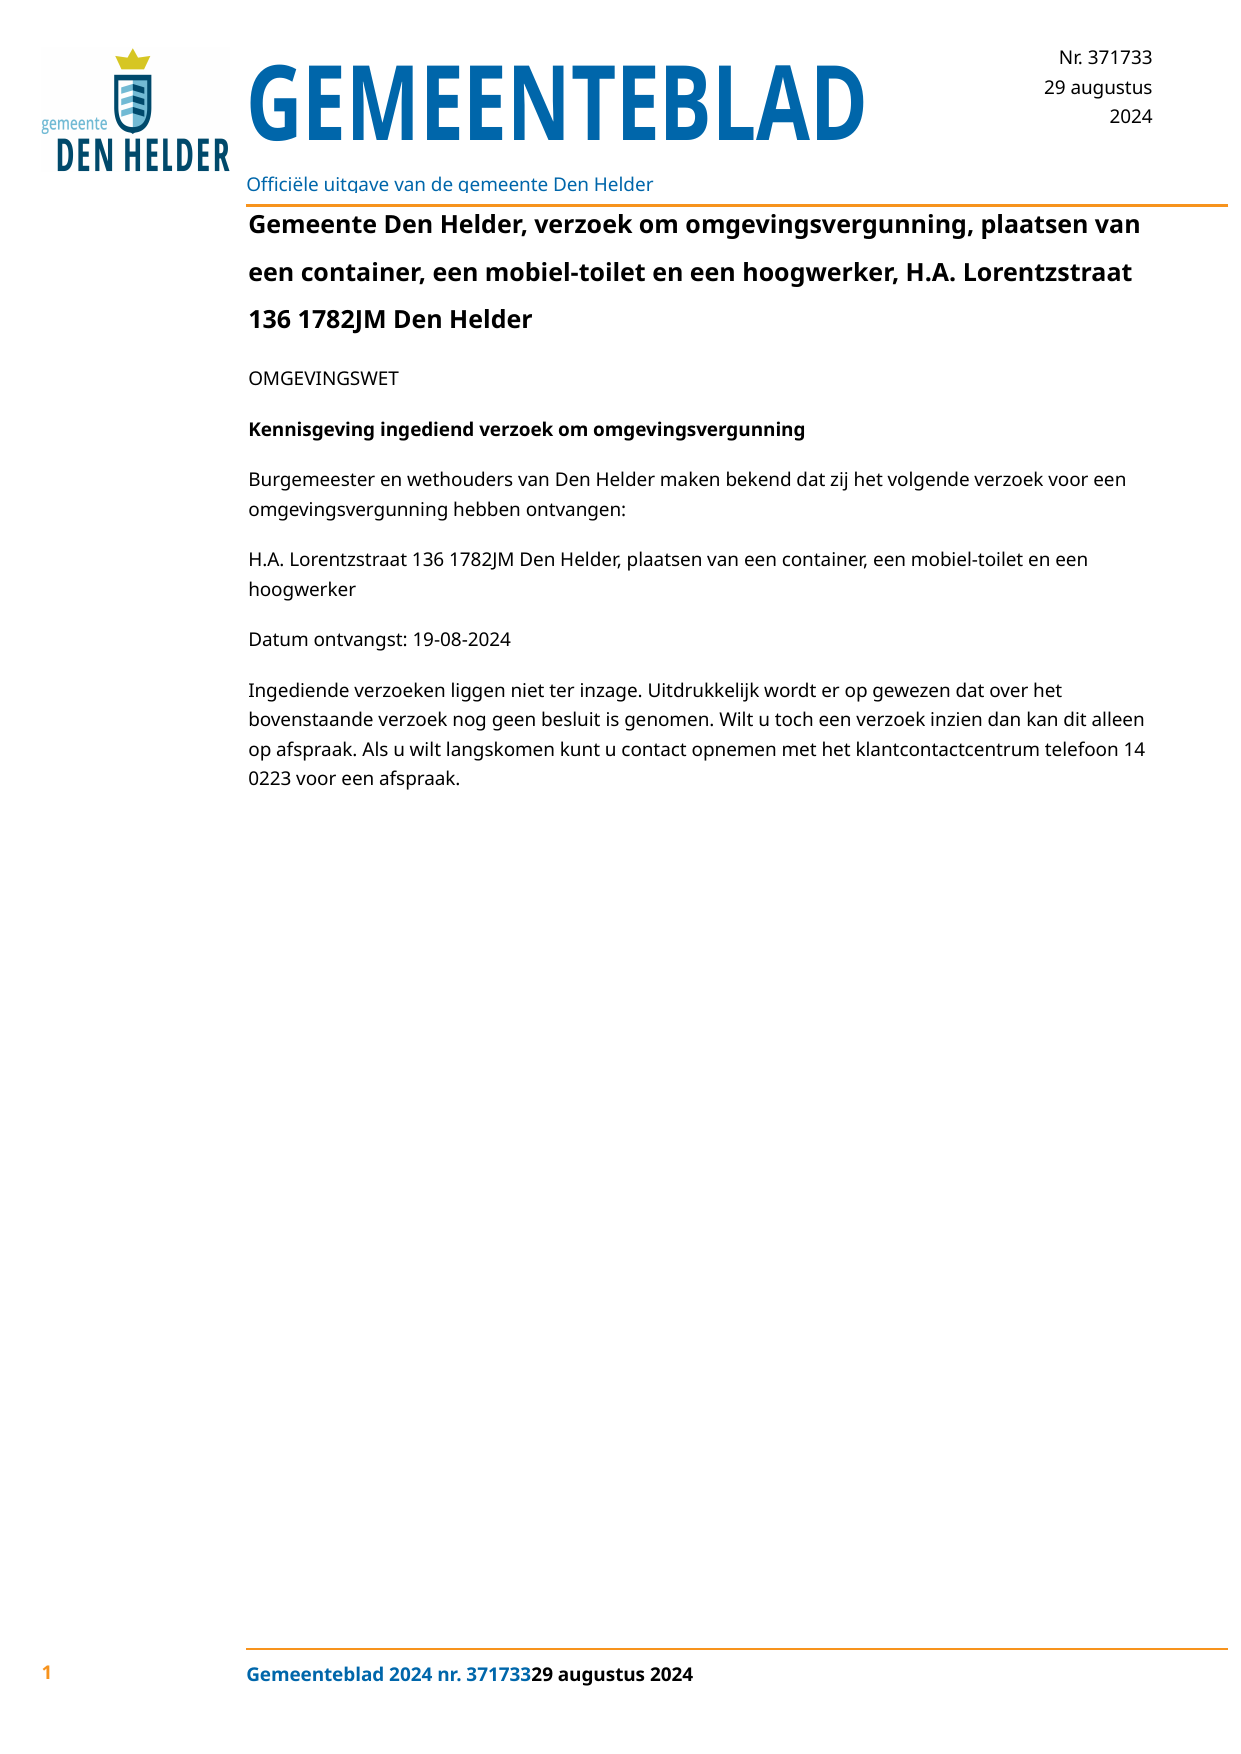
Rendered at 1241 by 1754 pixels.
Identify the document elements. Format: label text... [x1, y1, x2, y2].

picture [63, 144, 68, 165]
text Burgemeester en wethouders van Den Helder maken bekend dat zij het volgende verzoek voor een omgevingsvergunning hebben ontvangen: [248, 466, 1152, 522]
picture [182, 144, 187, 165]
text Kennisgeving ingediend verzoek om omgevingsvergunning [248, 416, 1152, 442]
picture [41, 47, 231, 172]
text Ingediende verzoeken liggen niet ter inzage. Uitdrukkelijk wordt er op gewezen dat over het bovenstaande verzoek nog geen besluit is genomen. Wilt u toch een verzoek inzien dan kan dit alleen op afspraak. Als u wilt langskomen kunt u contact opnemen met het klantcontactcentrum telefoon 14 0223 voor een afspraak. [248, 677, 1152, 791]
text Gemeente Den Helder, verzoek om omgevingsvergunning, plaatsen van een container, een mobiel-toilet en een hoogwerker, H.A. Lorentzstraat 136 1782JM Den Helder [248, 207, 1152, 336]
text H.A. Lorentzstraat 136 1782JM Den Helder, plaatsen van een container, een mobiel-toilet en een hoogwerker [248, 546, 1152, 602]
text OMGEVINGSWET [248, 366, 1152, 391]
picture [130, 157, 135, 172]
text Datum ontvangst: 19-08-2024 [248, 626, 1152, 652]
picture [100, 154, 106, 172]
picture [220, 160, 224, 172]
